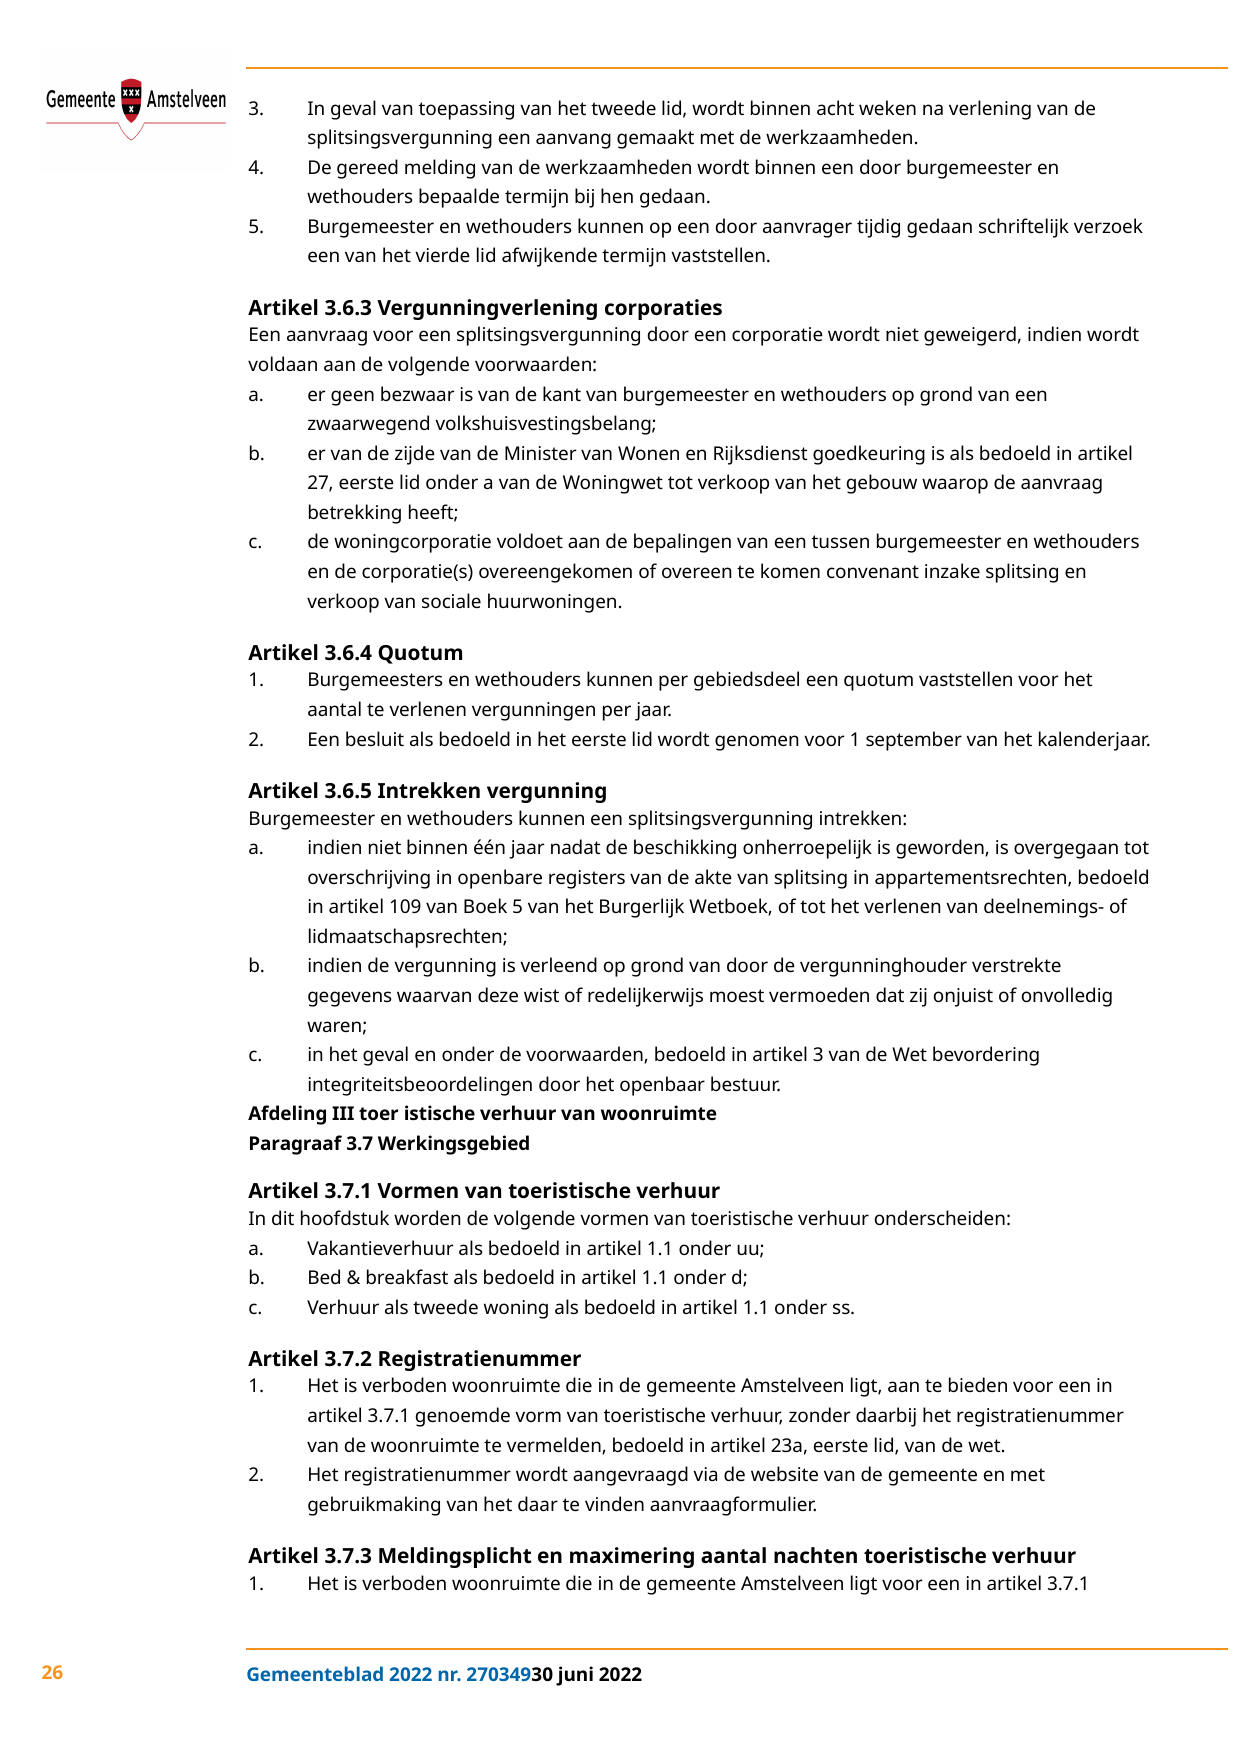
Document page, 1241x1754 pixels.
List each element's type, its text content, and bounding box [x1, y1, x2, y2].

list Vakantieverhuur als bedoeld in artikel 1.1 onder uu; [248, 1235, 1152, 1260]
list In geval van toepassing van het tweede lid, wordt binnen acht weken na verlening van de splitsingsvergunning een aanvang gemaakt met de werkzaamheden. [248, 95, 1152, 150]
list Het is verboden woonruimte die in de gemeente Amstelveen ligt, aan te bieden voor een in artikel 3.7.1 genoemde vorm van toeristische verhuur, zonder daarbij het registratienummer van de woonruimte te vermelden, bedoeld in artikel 23a, eerste lid, van de wet. [248, 1373, 1152, 1458]
list Burgemeester en wethouders kunnen op een door aanvrager tijdig gedaan schriftelijk verzoek een van het vierde lid afwijkende termijn vaststellen. [248, 213, 1152, 268]
text Artikel 3.6.5 Intrekken vergunning [248, 776, 1152, 805]
text Een aanvraag voor een splitsingsvergunning door een corporatie wordt niet geweigerd, indien wordt voldaan aan de volgende voorwaarden: [248, 322, 1152, 377]
text Artikel 3.7.3 Meldingsplicht en maximering aantal nachten toeristische verhuur [248, 1541, 1152, 1570]
text Paragraaf 3.7 Werkingsgebied [248, 1130, 1152, 1156]
list Verhuur als tweede woning als bedoeld in artikel 1.1 onder ss. [248, 1294, 1152, 1319]
list indien niet binnen één jaar nadat de beschikking onherroepelijk is geworden, is overgegaan tot overschrijving in openbare registers van de akte van splitsing in appartementsrechten, bedoeld in artikel 109 van Boek 5 van het Burgerlijk Wetboek, of tot het verlenen van deelnemings- of lidmaatschapsrechten; [248, 834, 1152, 949]
text Burgemeester en wethouders kunnen een splitsingsvergunning intrekken: [248, 805, 1152, 830]
picture [41, 47, 231, 172]
list Het registratienummer wordt aangevraagd via de website van de gemeente en met gebruikmaking van het daar te vinden aanvraagformulier. [248, 1461, 1152, 1517]
list in het geval en onder de voorwaarden, bedoeld in artikel 3 van de Wet bevordering integriteitsbeoordelingen door het openbaar bestuur. [248, 1041, 1152, 1097]
text Artikel 3.7.2 Registratienummer [248, 1344, 1152, 1373]
text Artikel 3.6.3 Vergunningverlening corporaties [248, 293, 1152, 322]
text Artikel 3.6.4 Quotum [248, 638, 1152, 667]
text Afdeling III toer istische verhuur van woonruimte [248, 1101, 1152, 1126]
text Artikel 3.7.1 Vormen van toeristische verhuur [248, 1177, 1152, 1205]
list er van de zijde van de Minister van Wonen en Rijksdienst goedkeuring is als bedoeld in artikel 27, eerste lid onder a van de Woningwet tot verkoop van het gebouw waarop de aanvraag betrekking heeft; [248, 440, 1152, 525]
list er geen bezwaar is van de kant van burgemeester en wethouders op grond van een zwaarwegend volkshuisvestingsbelang; [248, 381, 1152, 436]
list de woningcorporatie voldoet aan de bepalingen van een tussen burgemeester en wethouders en de corporatie(s) overeengekomen of overeen te komen convenant inzake splitsing en verkoop van sociale huurwoningen. [248, 529, 1152, 613]
list indien de vergunning is verleend op grond van door de vergunninghouder verstrekte gegevens waarvan deze wist of redelijkerwijs moest vermoeden dat zij onjuist of onvolledig waren; [248, 953, 1152, 1037]
text In dit hoofdstuk worden de volgende vormen van toeristische verhuur onderscheiden: [248, 1205, 1152, 1231]
list Het is verboden woonruimte die in de gemeente Amstelveen ligt voor een in artikel 3.7.1 [248, 1570, 1152, 1596]
list Een besluit als bedoeld in het eerste lid wordt genomen voor 1 september van het kalenderjaar. [248, 726, 1152, 752]
list Bed & breakfast als bedoeld in artikel 1.1 onder d; [248, 1264, 1152, 1290]
list De gereed melding van de werkzaamheden wordt binnen een door burgemeester en wethouders bepaalde termijn bij hen gedaan. [248, 154, 1152, 209]
list Burgemeesters en wethouders kunnen per gebiedsdeel een quotum vaststellen voor het aantal te verlenen vergunningen per jaar. [248, 667, 1152, 722]
